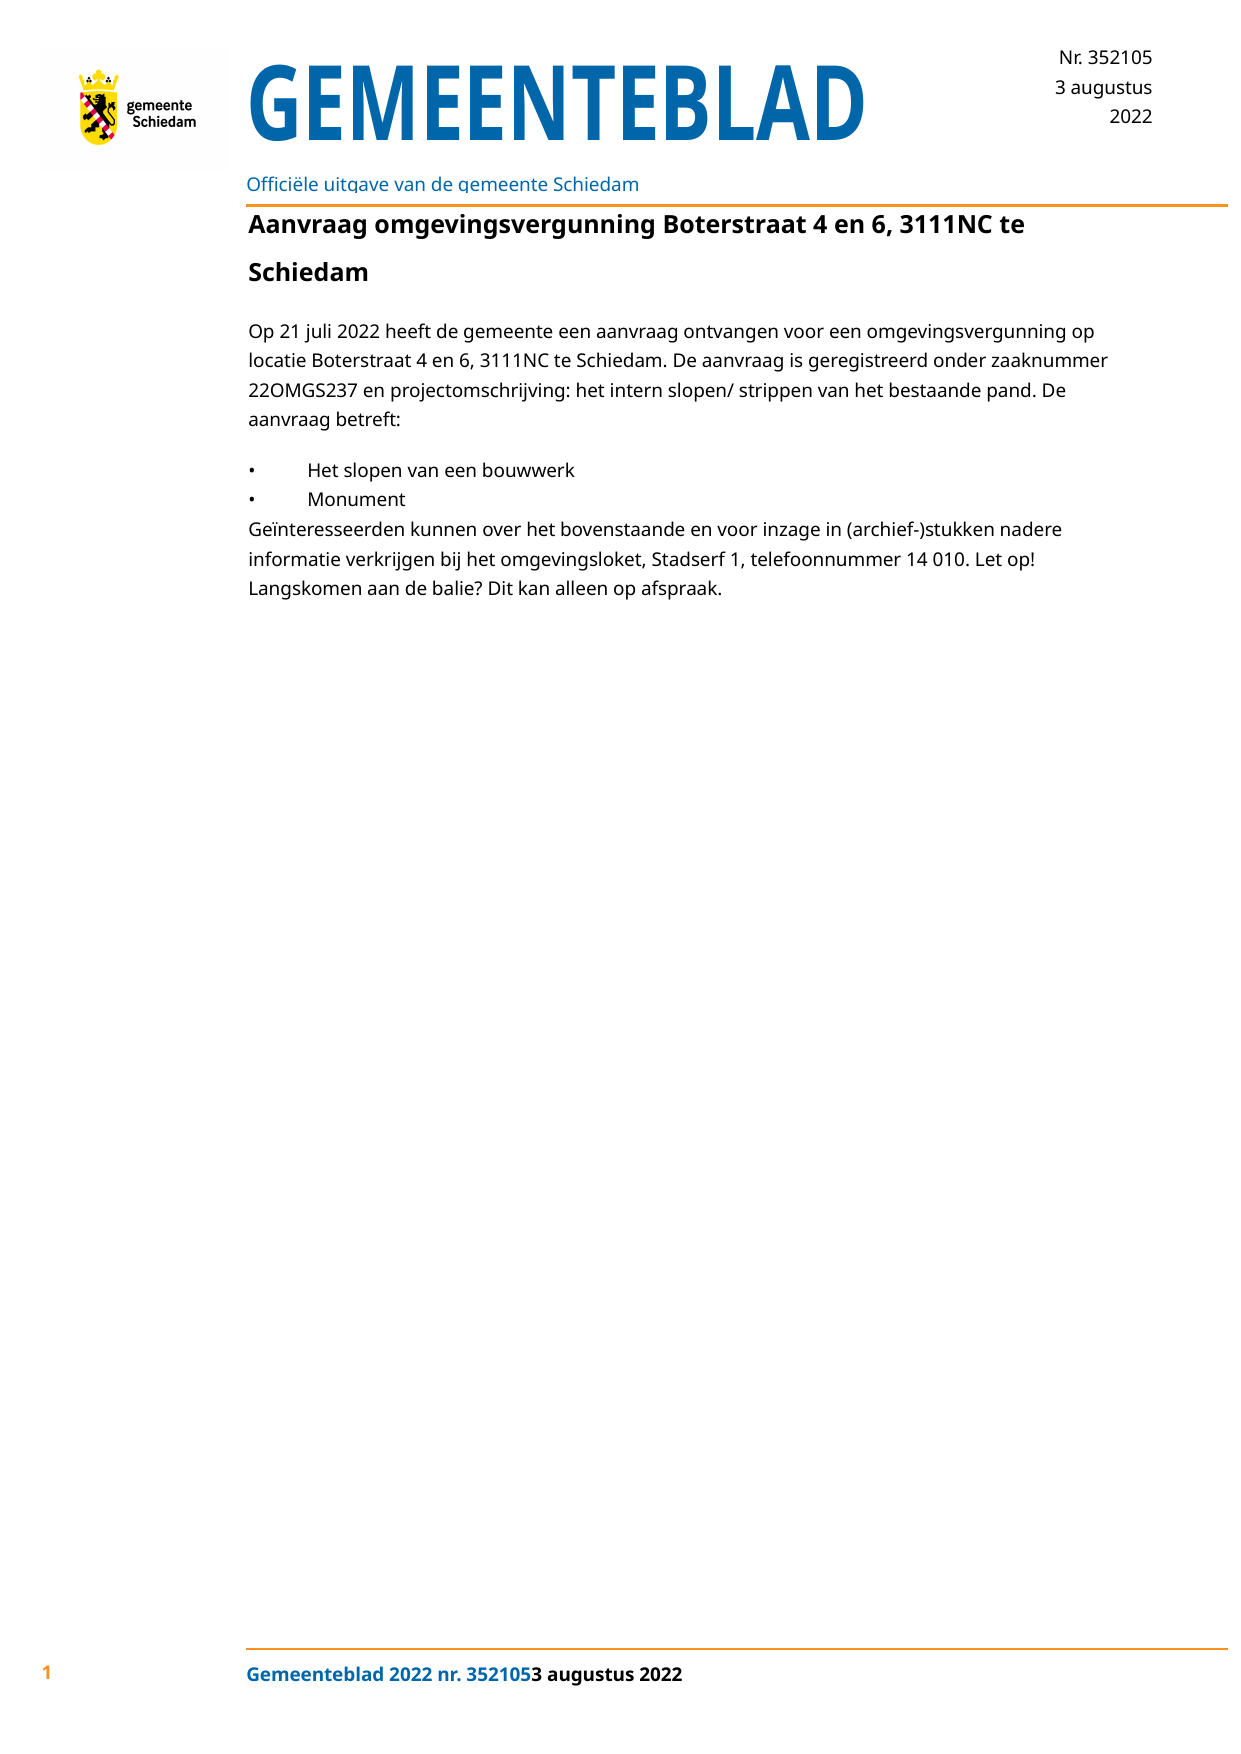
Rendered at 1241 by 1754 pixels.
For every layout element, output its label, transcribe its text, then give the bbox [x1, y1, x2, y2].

picture [41, 47, 231, 172]
list Het slopen van een bouwwerk [248, 457, 1152, 483]
text Op 21 juli 2022 heeft de gemeente een aanvraag ontvangen voor een omgevingsvergunning op locatie Boterstraat 4 en 6, 3111NC te Schiedam. De aanvraag is geregistreerd onder zaaknummer 22OMGS237 en projectomschrijving: het intern slopen/ strippen van het bestaande pand. De aanvraag betreft: [248, 318, 1152, 432]
list Monument [248, 487, 1152, 512]
text Geïnteresseerden kunnen over het bovenstaande en voor inzage in (archief-)stukken nadere informatie verkrijgen bij het omgevingsloket, Stadserf 1, telefoonnummer 14 010. Let op! Langskomen aan de balie? Dit kan alleen op afspraak. [248, 516, 1152, 601]
text Aanvraag omgevingsvergunning Boterstraat 4 en 6, 3111NC te Schiedam [248, 207, 1152, 288]
